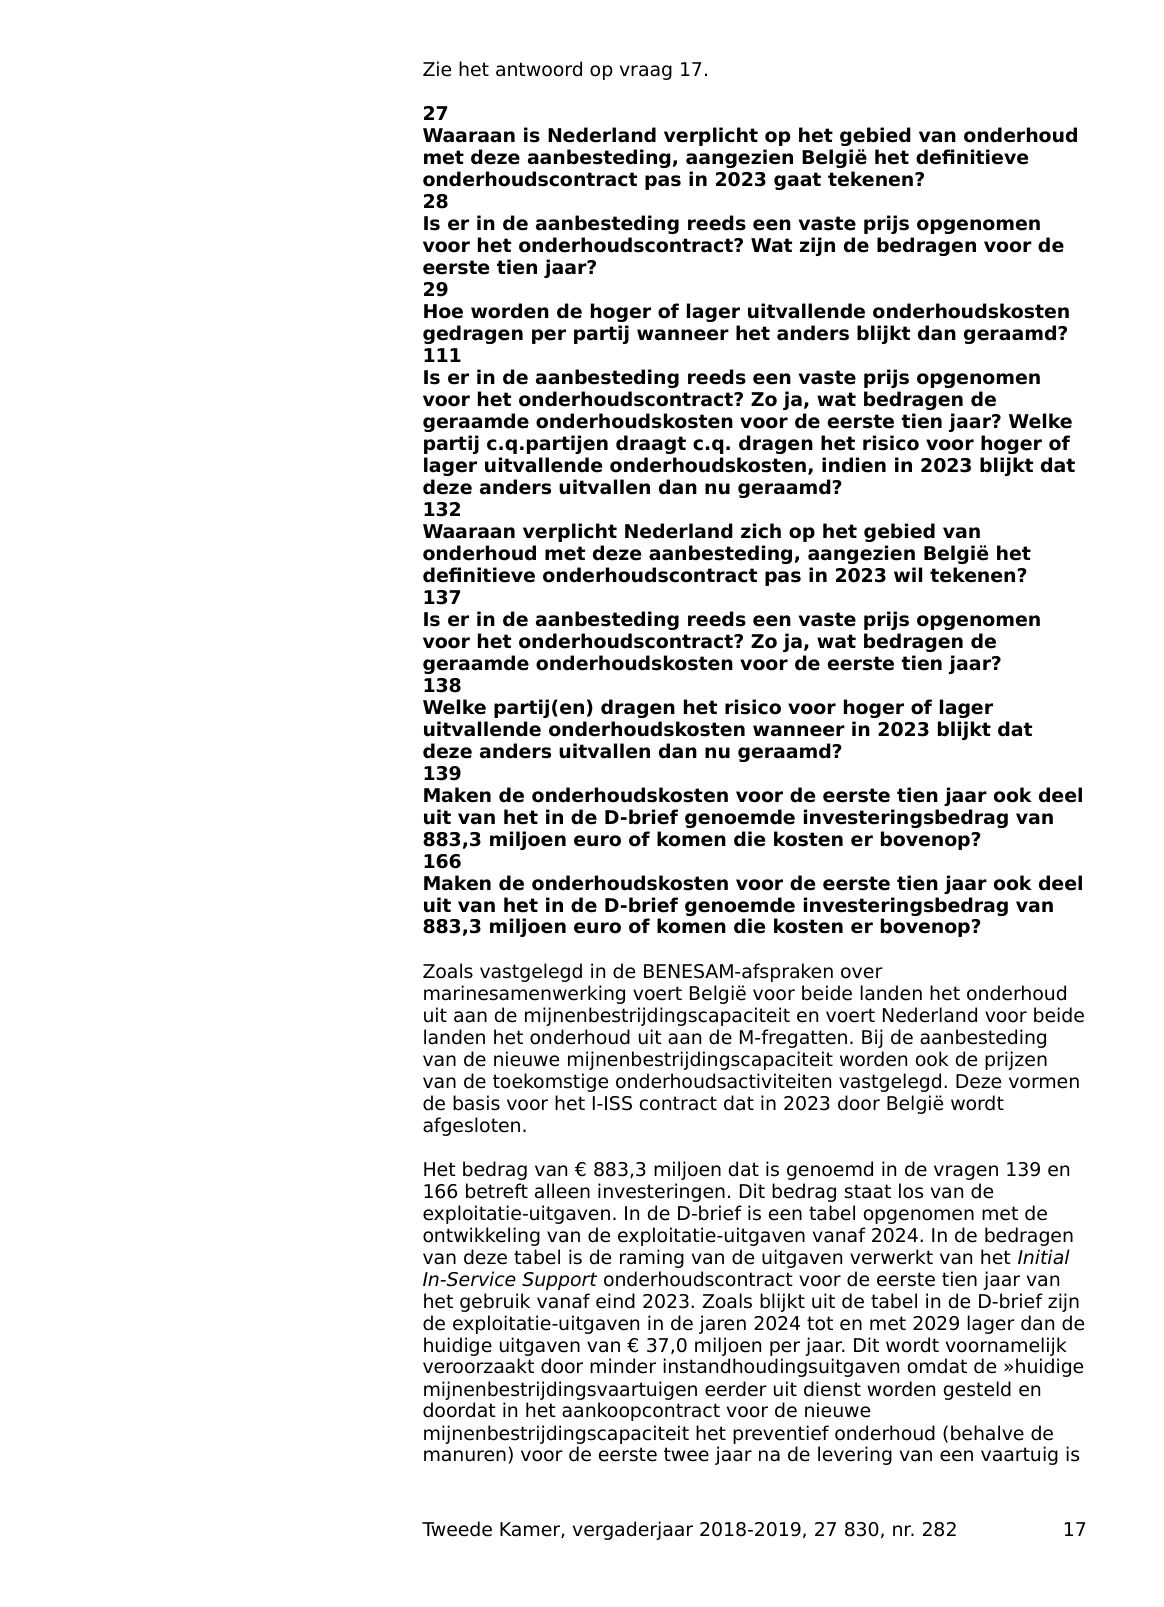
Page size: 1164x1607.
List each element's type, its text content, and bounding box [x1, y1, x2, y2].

text Welke partij(en) dragen het risico voor hoger of lager uitvallende onderhoudskosten wanneer in 2023 blijkt dat deze anders uitvallen dan nu geraamd? [422, 697, 1087, 763]
text Het bedrag van € 883,3 miljoen dat is genoemd in de vragen 139 en 166 betreft alleen investeringen. Dit bedrag staat los van de exploitatie-uitgaven. In de D-brief is een tabel opgenomen met de ontwikkeling van de exploitatie-uitgaven vanaf 2024. In de bedragen van deze tabel is de raming van de uitgaven verwerkt van het Initial In-Service Support onderhoudscontract voor de eerste tien jaar van het gebruik vanaf eind 2023. Zoals blijkt uit de tabel in de D-brief zijn de exploitatie-uitgaven in de jaren 2024 tot en met 2029 lager dan de huidige uitgaven van € 37,0 miljoen per jaar. Dit wordt voornamelijk veroorzaakt door minder instandhoudingsuitgaven omdat de »huidige mijnenbestrijdingsvaartuigen eerder uit dienst worden gesteld en doordat in het aankoopcontract voor de nieuwe mijnenbestrijdingscapaciteit het preventief onderhoud (behalve de manuren) voor de eerste twee jaar na de levering van een vaartuig is [422, 1159, 1087, 1466]
text 27 [422, 103, 1087, 125]
text 29 [422, 279, 1087, 301]
text 166 [422, 851, 1087, 872]
text 139 [422, 763, 1087, 784]
text 132 [422, 499, 1087, 521]
text Hoe worden de hoger of lager uitvallende onderhoudskosten gedragen per partij wanneer het anders blijkt dan geraamd? [422, 301, 1087, 345]
text Is er in de aanbesteding reeds een vaste prijs opgenomen voor het onderhoudscontract? Zo ja, wat bedragen de geraamde onderhoudskosten voor de eerste tien jaar? [422, 609, 1087, 675]
text Maken de onderhoudskosten voor de eerste tien jaar ook deel uit van het in de D-brief genoemde investeringsbedrag van 883,3 miljoen euro of komen die kosten er bovenop? [422, 872, 1087, 938]
text Maken de onderhoudskosten voor de eerste tien jaar ook deel uit van het in de D-brief genoemde investeringsbedrag van 883,3 miljoen euro of komen die kosten er bovenop? [422, 784, 1087, 851]
text Waaraan verplicht Nederland zich op het gebied van onderhoud met deze aanbesteding, aangezien België het definitieve onderhoudscontract pas in 2023 wil tekenen? [422, 521, 1087, 587]
text Waaraan is Nederland verplicht op het gebied van onderhoud met deze aanbesteding, aangezien België het definitieve onderhoudscontract pas in 2023 gaat tekenen? [422, 125, 1087, 191]
text 138 [422, 675, 1087, 697]
text Zoals vastgelegd in de BENESAM-afspraken over marinesamenwerking voert België voor beide landen het onderhoud uit aan de mijnenbestrijdingscapaciteit en voert Nederland voor beide landen het onderhoud uit aan de M-fregatten. Bij de aanbesteding van de nieuwe mijnenbestrijdingscapaciteit worden ook de prijzen van de toekomstige onderhoudsactiviteiten vastgelegd. Deze vormen de basis voor het I-ISS contract dat in 2023 door België wordt afgesloten. [422, 961, 1087, 1136]
text 137 [422, 587, 1087, 609]
text Is er in de aanbesteding reeds een vaste prijs opgenomen voor het onderhoudscontract? Wat zijn de bedragen voor de eerste tien jaar? [422, 213, 1087, 279]
text 28 [422, 191, 1087, 213]
text 111 [422, 345, 1087, 367]
text Zie het antwoord op vraag 17. [422, 59, 1087, 81]
text Is er in de aanbesteding reeds een vaste prijs opgenomen voor het onderhoudscontract? Zo ja, wat bedragen de geraamde onderhoudskosten voor de eerste tien jaar? Welke partij c.q.partijen draagt c.q. dragen het risico voor hoger of lager uitvallende onderhoudskosten, indien in 2023 blijkt dat deze anders uitvallen dan nu geraamd? [422, 367, 1087, 499]
